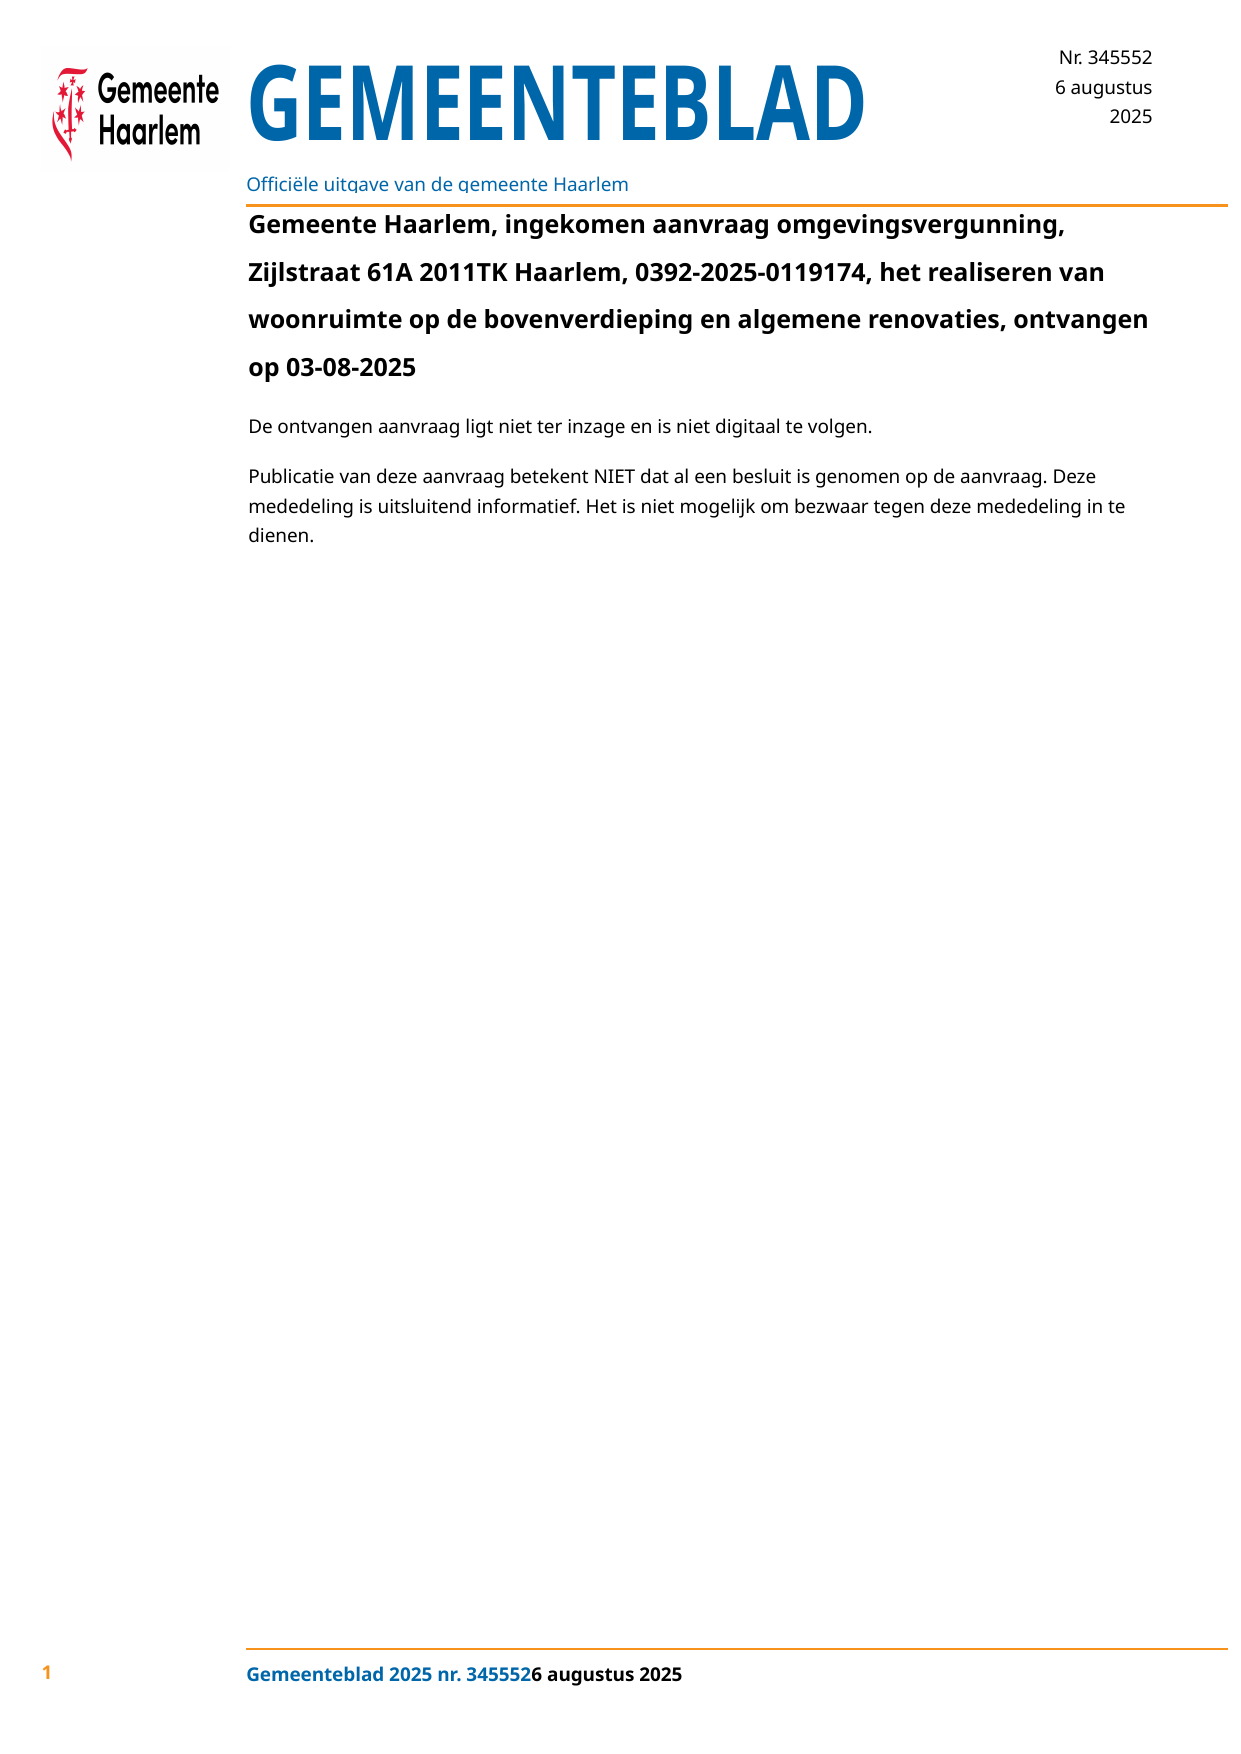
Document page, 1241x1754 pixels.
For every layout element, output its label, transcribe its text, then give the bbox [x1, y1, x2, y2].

text De ontvangen aanvraag ligt niet ter inzage en is niet digitaal te volgen. [248, 413, 1152, 439]
text Publicatie van deze aanvraag betekent NIET dat al een besluit is genomen op de aanvraag. Deze mededeling is uitsluitend informatief. Het is niet mogelijk om bezwaar tegen deze mededeling in te dienen. [248, 463, 1152, 548]
text Gemeente Haarlem, ingekomen aanvraag omgevingsvergunning, Zijlstraat 61A 2011TK Haarlem, 0392-2025-0119174, het realiseren van woonruimte op de bovenverdieping en algemene renovaties, ontvangen op 03-08-2025 [248, 207, 1152, 384]
picture [41, 47, 231, 172]
